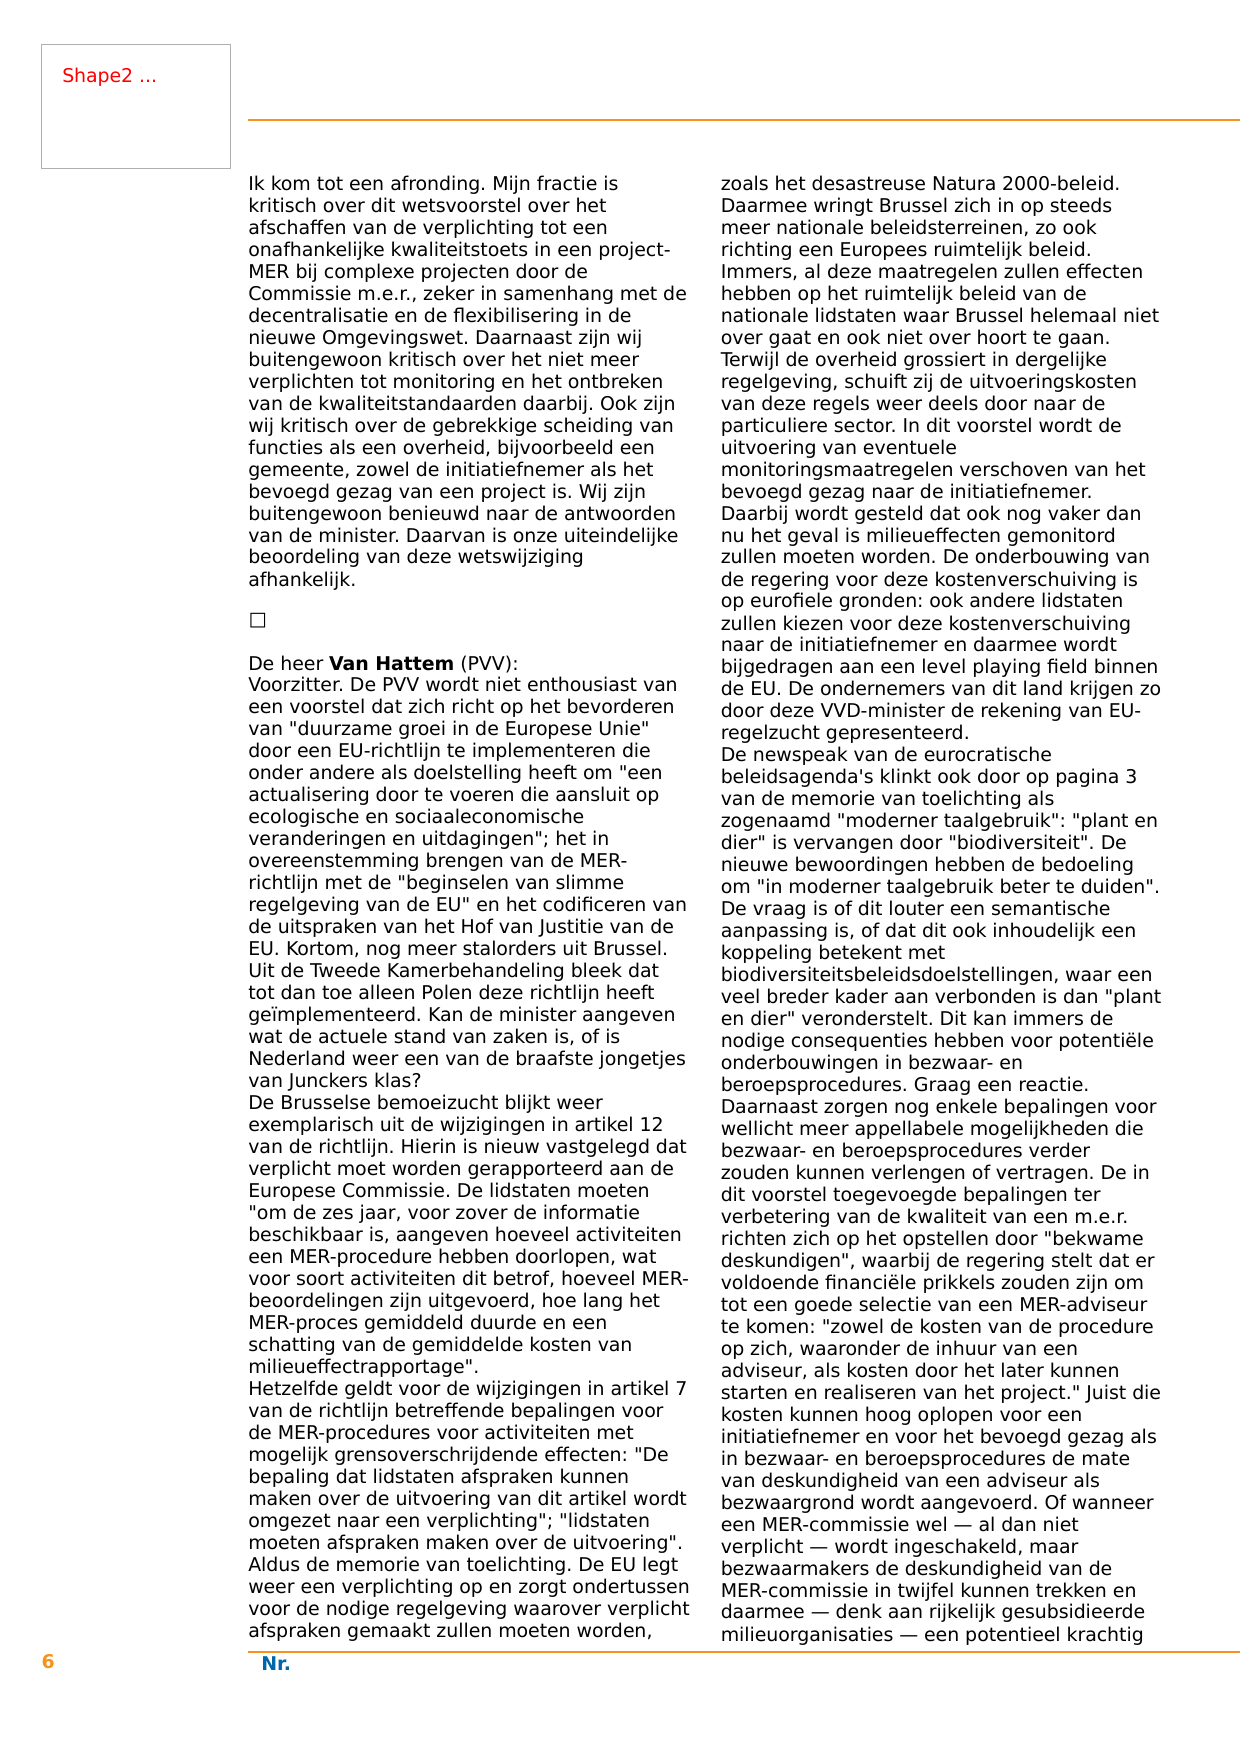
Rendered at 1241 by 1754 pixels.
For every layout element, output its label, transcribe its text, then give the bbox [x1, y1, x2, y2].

text De newspeak van de eurocratische beleidsagenda's klinkt ook door op pagina 3 van de memorie van toelichting als zogenaamd "moderner taalgebruik": "plant en dier" is vervangen door "biodiversiteit". De nieuwe bewoordingen hebben de bedoeling om "in moderner taalgebruik beter te duiden". De vraag is of dit louter een semantische aanpassing is, of dat dit ook inhoudelijk een koppeling betekent met biodiversiteitsbeleidsdoelstellingen, waar een veel breder kader aan verbonden is dan "plant en dier" veronderstelt. Dit kan immers de nodige consequenties hebben voor potentiële onderbouwingen in bezwaar- en beroepsprocedures. Graag een reactie. [721, 744, 1163, 1096]
text De heer Van Hattem (PVV): [248, 652, 691, 674]
text De Brusselse bemoeizucht blijkt weer exemplarisch uit de wijzigingen in artikel 12 van de richtlijn. Hierin is nieuw vastgelegd dat verplicht moet worden gerapporteerd aan de Europese Commissie. De lidstaten moeten "om de zes jaar, voor zover de informatie beschikbaar is, aangeven hoeveel activiteiten een MER-procedure hebben doorlopen, wat voor soort activiteiten dit betrof, hoeveel MER-beoordelingen zijn uitgevoerd, hoe lang het MER-proces gemiddeld duurde en een schatting van de gemiddelde kosten van milieueffectrapportage". [248, 1092, 691, 1378]
text Hetzelfde geldt voor de wijzigingen in artikel 7 van de richtlijn betreffende bepalingen voor de MER-procedures voor activiteiten met mogelijk grensoverschrijdende effecten: "De bepaling dat lidstaten afspraken kunnen maken over de uitvoering van dit artikel wordt omgezet naar een verplichting"; "lidstaten moeten afspraken maken over de uitvoering". Aldus de memorie van toelichting. De EU legt weer een verplichting op en zorgt ondertussen voor de nodige regelgeving waarover verplicht afspraken gemaakt zullen moeten worden, [248, 1378, 691, 1641]
text Ik kom tot een afronding. Mijn fractie is kritisch over dit wetsvoorstel over het afschaffen van de verplichting tot een onafhankelijke kwaliteitstoets in een project-MER bij complexe projecten door de Commissie m.e.r., zeker in samenhang met de decentralisatie en de flexibilisering in de nieuwe Omgevingswet. Daarnaast zijn wij buitengewoon kritisch over het niet meer verplichten tot monitoring en het ontbreken van de kwaliteitstandaarden daarbij. Ook zijn wij kritisch over de gebrekkige scheiding van functies als een overheid, bijvoorbeeld een gemeente, zowel de initiatiefnemer als het bevoegd gezag van een project is. Wij zijn buitengewoon benieuwd naar de antwoorden van de minister. Daarvan is onze uiteindelijke beoordeling van deze wetswijziging afhankelijk. [248, 173, 691, 590]
text ⬜ [248, 610, 691, 632]
text zoals het desastreuse Natura 2000-beleid. Daarmee wringt Brussel zich in op steeds meer nationale beleidsterreinen, zo ook richting een Europees ruimtelijk beleid. Immers, al deze maatregelen zullen effecten hebben op het ruimtelijk beleid van de nationale lidstaten waar Brussel helemaal niet over gaat en ook niet over hoort te gaan. [721, 173, 1163, 349]
text Uit de Tweede Kamerbehandeling bleek dat tot dan toe alleen Polen deze richtlijn heeft geïmplementeerd. Kan de minister aangeven wat de actuele stand van zaken is, of is Nederland weer een van de braafste jongetjes van Junckers klas? [248, 960, 691, 1092]
text Terwijl de overheid grossiert in dergelijke regelgeving, schuift zij de uitvoeringskosten van deze regels weer deels door naar de particuliere sector. In dit voorstel wordt de uitvoering van eventuele monitoringsmaatregelen verschoven van het bevoegd gezag naar de initiatiefnemer. Daarbij wordt gesteld dat ook nog vaker dan nu het geval is milieueffecten gemonitord zullen moeten worden. De onderbouwing van de regering voor deze kostenverschuiving is op eurofiele gronden: ook andere lidstaten zullen kiezen voor deze kostenverschuiving naar de initiatiefnemer en daarmee wordt bijgedragen aan een level playing field binnen de EU. De ondernemers van dit land krijgen zo door deze VVD-minister de rekening van EU-regelzucht gepresenteerd. [721, 349, 1163, 744]
text Daarnaast zorgen nog enkele bepalingen voor wellicht meer appellabele mogelijkheden die bezwaar- en beroepsprocedures verder zouden kunnen verlengen of vertragen. De in dit voorstel toegevoegde bepalingen ter verbetering van de kwaliteit van een m.e.r. richten zich op het opstellen door "bekwame deskundigen", waarbij de regering stelt dat er voldoende financiële prikkels zouden zijn om tot een goede selectie van een MER-adviseur te komen: "zowel de kosten van de procedure op zich, waaronder de inhuur van een adviseur, als kosten door het later kunnen starten en realiseren van het project." Juist die kosten kunnen hoog oplopen voor een initiatiefnemer en voor het bevoegd gezag als in bezwaar- en beroepsprocedures de mate van deskundigheid van een adviseur als bezwaargrond wordt aangevoerd. Of wanneer een MER-commissie wel — al dan niet verplicht — wordt ingeschakeld, maar bezwaarmakers de deskundigheid van de MER-commissie in twijfel kunnen trekken en daarmee — denk aan rijkelijk gesubsidieerde milieuorganisaties — een potentieel krachtig [721, 1096, 1163, 1645]
text Voorzitter. De PVV wordt niet enthousiast van een voorstel dat zich richt op het bevorderen van "duurzame groei in de Europese Unie" door een EU-richtlijn te implementeren die onder andere als doelstelling heeft om "een actualisering door te voeren die aansluit op ecologische en sociaaleconomische veranderingen en uitdagingen"; het in overeenstemming brengen van de MER-richtlijn met de "beginselen van slimme regelgeving van de EU" en het codificeren van de uitspraken van het Hof van Justitie van de EU. Kortom, nog meer stalorders uit Brussel. [248, 674, 691, 960]
